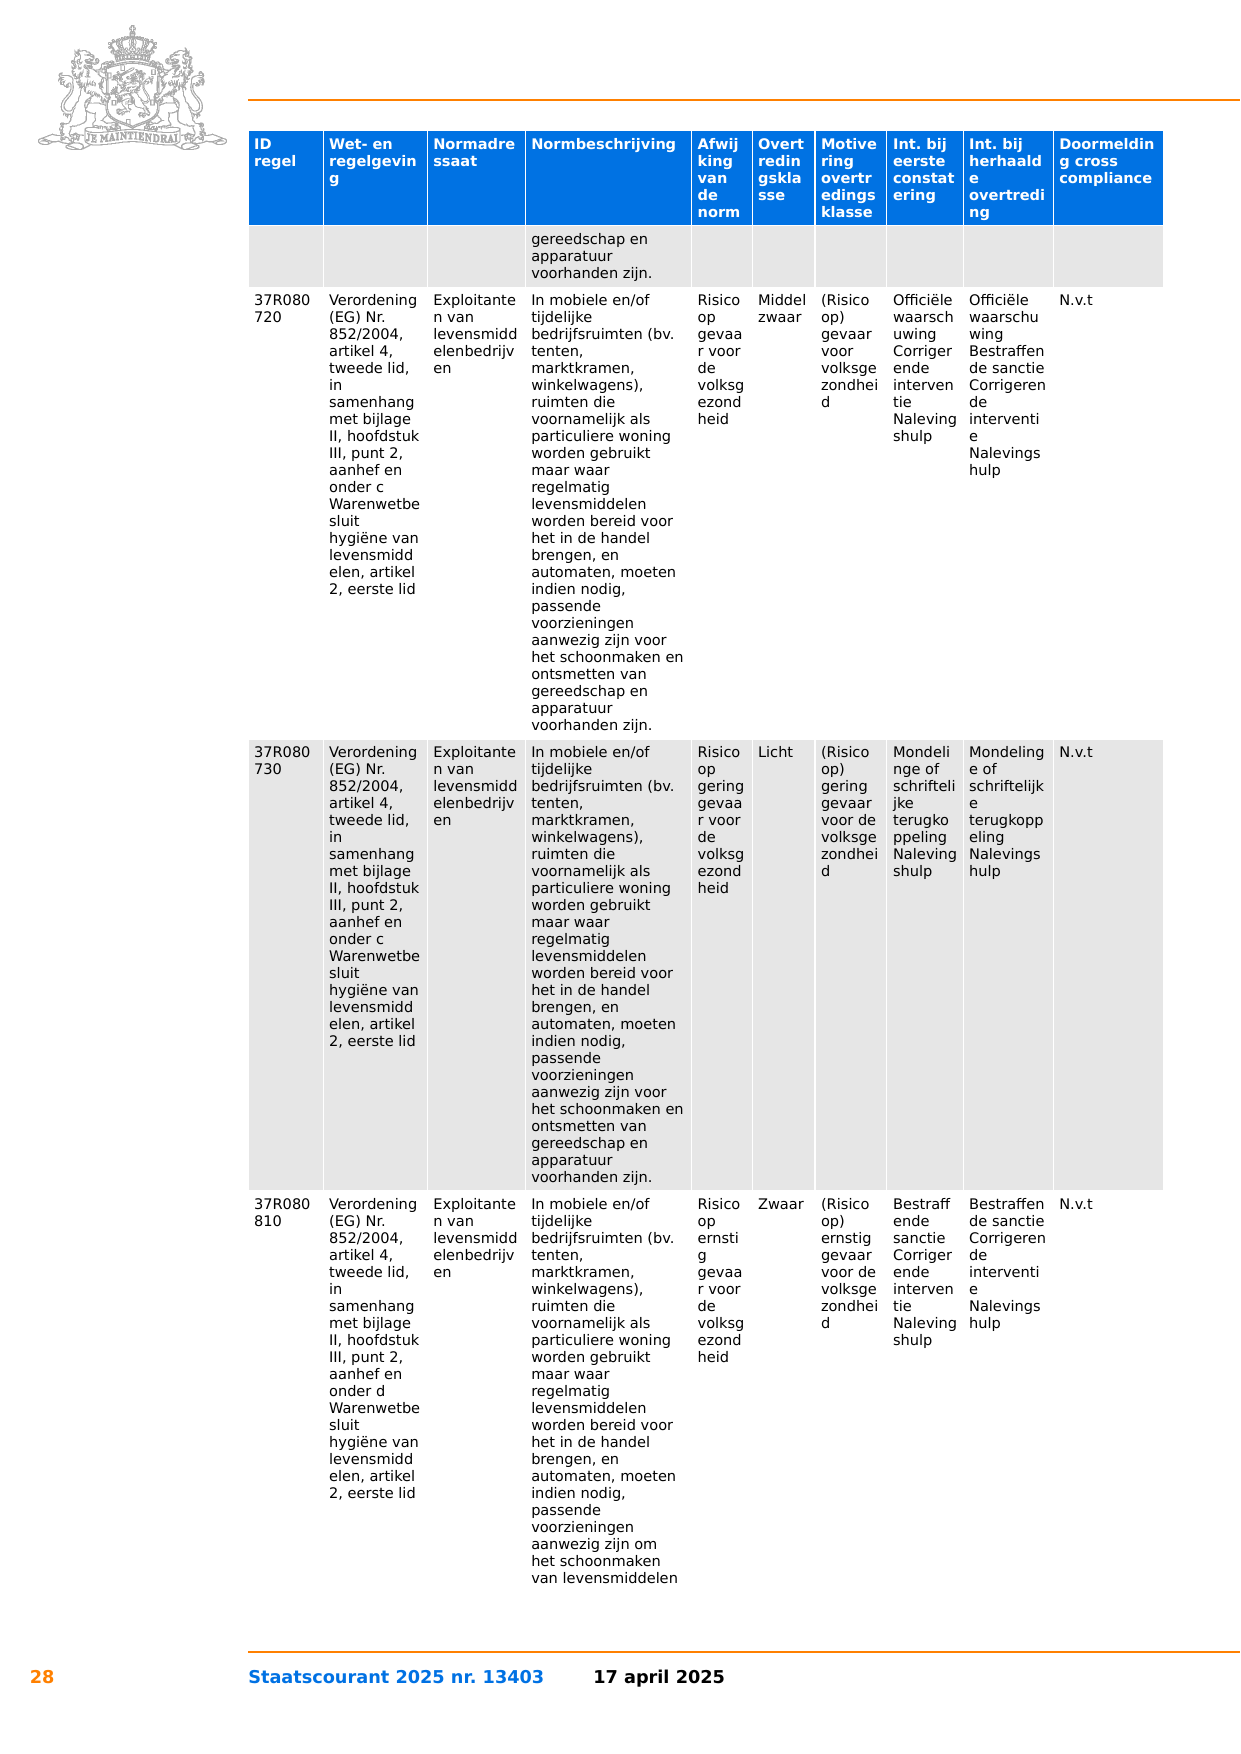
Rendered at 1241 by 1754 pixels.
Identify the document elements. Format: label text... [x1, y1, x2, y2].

table_header Doormelding cross compliance [1054, 131, 1163, 225]
table_cell Exploitanten van levensmiddelenbedrijven [428, 1191, 525, 1591]
table_cell Risico op gevaar voor de volksgezondheid [692, 288, 752, 738]
table_cell [816, 226, 886, 287]
table_cell Exploitanten van levensmiddelenbedrijven [428, 740, 525, 1190]
table_cell Bestraffende sanctie Corrigerende interventie Nalevingshulp [887, 1191, 963, 1591]
table_cell Mondelinge of schriftelijke terugkoppeling Nalevingshulp [964, 740, 1053, 1190]
table_cell [1054, 226, 1163, 287]
table_header Wet- en regelgeving [324, 131, 427, 225]
table_cell [887, 226, 963, 287]
table_cell [428, 226, 525, 287]
table_cell [324, 226, 427, 287]
table_cell (Risico op) ernstig gevaar voor de volksgezondheid [816, 1191, 886, 1591]
table_cell Zwaar [753, 1191, 814, 1591]
table_cell [964, 226, 1053, 287]
table_cell Verordening (EG) Nr. 852/2004, artikel 4, tweede lid, in samenhang met bijlage II, hoofdstuk III, punt 2, aanhef en onder c Warenwetbesluit hygiëne van levensmiddelen, artikel 2, eerste lid [324, 740, 427, 1190]
table_cell [249, 226, 323, 287]
table_cell Mondelinge of schriftelijke terugkoppeling Nalevingshulp [887, 740, 963, 1190]
table_header Normadressaat [428, 131, 525, 225]
table_cell Middelzwaar [753, 288, 814, 738]
table_header Int. bij eerste constatering [887, 131, 963, 225]
table_cell Verordening (EG) Nr. 852/2004, artikel 4, tweede lid, in samenhang met bijlage II, hoofdstuk III, punt 2, aanhef en onder d Warenwetbesluit hygiëne van levensmiddelen, artikel 2, eerste lid [324, 1191, 427, 1591]
table_cell N.v.t [1054, 288, 1163, 738]
table_cell In mobiele en/of tijdelijke bedrijfsruimten (bv. tenten, marktkramen, winkelwagens), ruimten die voornamelijk als particuliere woning worden gebruikt maar waar regelmatig levensmiddelen worden bereid voor het in de handel brengen, en automaten, moeten indien nodig, passende voorzieningen aanwezig zijn voor het schoonmaken en ontsmetten van gereedschap en apparatuur voorhanden zijn. [526, 740, 691, 1190]
table_cell Officiële waarschuwing Bestraffende sanctie Corrigerende interventie Nalevingshulp [964, 288, 1053, 738]
table_cell (Risico op) gevaar voor volksgezondheid [816, 288, 886, 738]
table_cell Verordening (EG) Nr. 852/2004, artikel 4, tweede lid, in samenhang met bijlage II, hoofdstuk III, punt 2, aanhef en onder c Warenwetbesluit hygiëne van levensmiddelen, artikel 2, eerste lid [324, 288, 427, 738]
table_cell Licht [753, 740, 814, 1190]
table_cell 37R080720 [249, 288, 323, 738]
table_cell In mobiele en/of tijdelijke bedrijfsruimten (bv. tenten, marktkramen, winkelwagens), ruimten die voornamelijk als particuliere woning worden gebruikt maar waar regelmatig levensmiddelen worden bereid voor het in de handel brengen, en automaten, moeten indien nodig, passende voorzieningen aanwezig zijn om het schoonmaken van levensmiddelen [526, 1191, 691, 1591]
table_header Int. bij herhaalde overtreding [964, 131, 1053, 225]
table_cell Risico op gering gevaar voor de volksgezondheid [692, 740, 752, 1190]
table_header Afwijking van de norm [692, 131, 752, 225]
table_header ID regel [249, 131, 323, 225]
table_cell N.v.t [1054, 740, 1163, 1190]
table_cell Officiële waarschuwing Corrigerende interventie Nalevingshulp [887, 288, 963, 738]
table_cell (Risico op) gering gevaar voor de volksgezondheid [816, 740, 886, 1190]
table_header Overtredingsklasse [753, 131, 814, 225]
table_cell N.v.t [1054, 1191, 1163, 1591]
table_cell Bestraffende sanctie Corrigerende interventie Nalevingshulp [964, 1191, 1053, 1591]
table_cell [753, 226, 814, 287]
table_cell 37R080730 [249, 740, 323, 1190]
table_cell [692, 226, 752, 287]
picture [38, 25, 227, 150]
table_cell In mobiele en/of tijdelijke bedrijfsruimten (bv. tenten, marktkramen, winkelwagens), ruimten die voornamelijk als particuliere woning worden gebruikt maar waar regelmatig levensmiddelen worden bereid voor het in de handel brengen, en automaten, moeten indien nodig, passende voorzieningen aanwezig zijn voor het schoonmaken en ontsmetten van gereedschap en apparatuur voorhanden zijn. [526, 288, 691, 738]
table_header Normbeschrijving [526, 131, 691, 225]
table_cell Risico op ernstig gevaar voor de volksgezondheid [692, 1191, 752, 1591]
table_cell Exploitanten van levensmiddelenbedrijven [428, 288, 525, 738]
table_cell gereedschap en apparatuur voorhanden zijn. [526, 226, 691, 287]
table_header Motivering overtredingsklasse [816, 131, 886, 225]
table_cell 37R080810 [249, 1191, 323, 1591]
